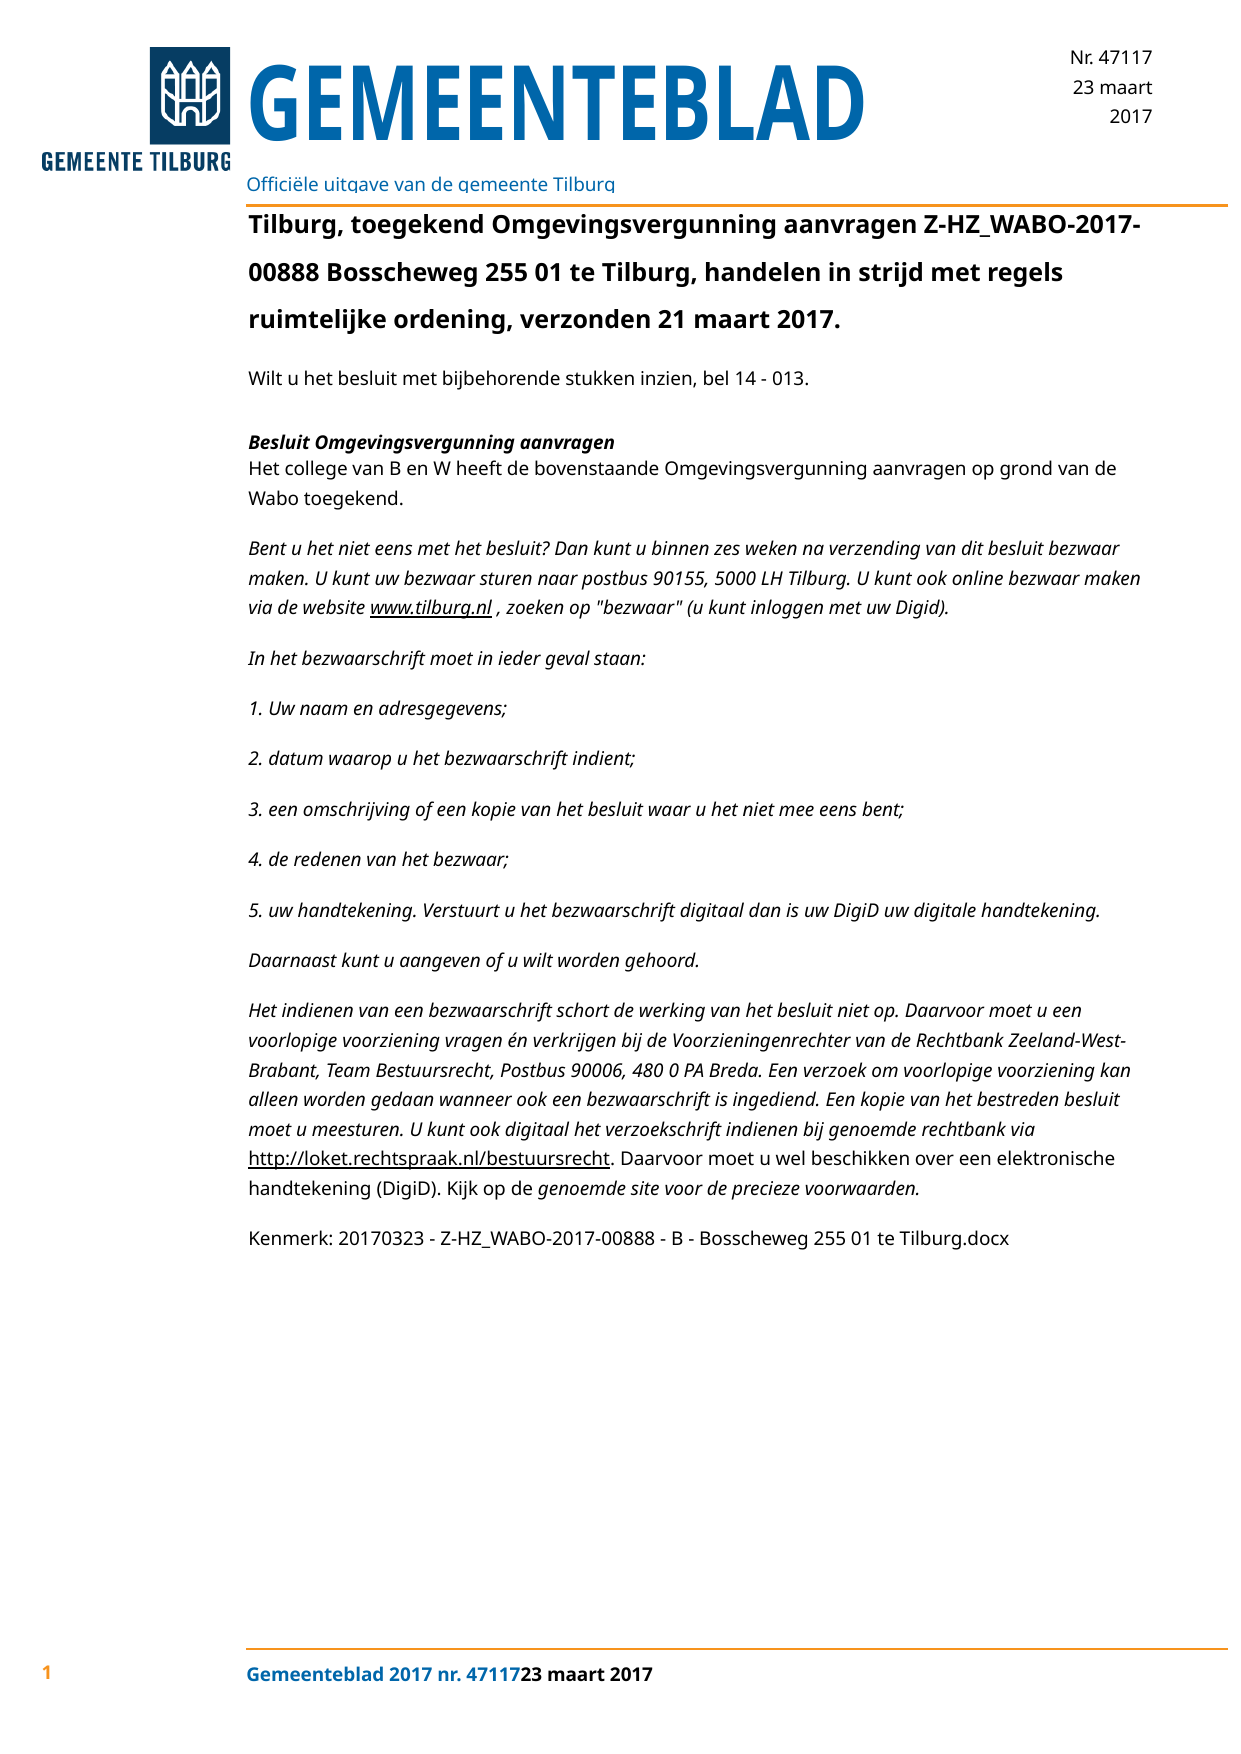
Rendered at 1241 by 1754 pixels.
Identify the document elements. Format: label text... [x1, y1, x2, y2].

text In het bezwaarschrift moet in ieder geval staan: [248, 645, 1152, 671]
text Het college van B en W heeft de bovenstaande Omgevingsvergunning aanvragen op grond van de Wabo toegekend. [248, 455, 1152, 511]
text Het indienen van een bezwaarschrift schort de werking van het besluit niet op. Daarvoor moet u een voorlopige voorziening vragen én verkrijgen bij de Voorzieningenrechter van de Rechtbank Zeeland-West-Brabant, Team Bestuursrecht, Postbus 90006, 480 0 PA Breda. Een verzoek om voorlopige voorziening kan alleen worden gedaan wanneer ook een bezwaarschrift is ingediend. Een kopie van het bestreden besluit moet u meesturen. U kunt ook digitaal het verzoekschrift indienen bij genoemde rechtbank via http://loket.rechtspraak.nl/bestuursrecht. Daarvoor moet u wel beschikken over een elektronische handtekening (DigiD). Kijk op de genoemde site voor de precieze voorwaarden. [248, 998, 1152, 1201]
text 5. uw handtekening. Verstuurt u het bezwaarschrift digitaal dan is uw DigiD uw digitale handtekening. [248, 897, 1152, 923]
text Besluit Omgevingsvergunning aanvragen [248, 429, 1152, 455]
text 1. Uw naam en adresgegevens; [248, 695, 1152, 721]
text Daarnaast kunt u aangeven of u wilt worden gehoord. [248, 947, 1152, 973]
text Bent u het niet eens met het besluit? Dan kunt u binnen zes weken na verzending van dit besluit bezwaar maken. U kunt uw bezwaar sturen naar postbus 90155, 5000 LH Tilburg. U kunt ook online bezwaar maken via de website www.tilburg.nl , zoeken op "bezwaar" (u kunt inloggen met uw Digid). [248, 535, 1152, 620]
picture [41, 47, 231, 172]
text Tilburg, toegekend Omgevingsvergunning aanvragen Z-HZ_WABO-2017-00888 Bosscheweg 255 01 te Tilburg, handelen in strijd met regels ruimtelijke ordening, verzonden 21 maart 2017. [248, 207, 1152, 336]
text 3. een omschrijving of een kopie van het besluit waar u het niet mee eens bent; [248, 796, 1152, 822]
text Wilt u het besluit met bijbehorende stukken inzien, bel 14 - 013. [248, 366, 1152, 391]
text Kenmerk: 20170323 - Z-HZ_WABO-2017-00888 - B - Bosscheweg 255 01 te Tilburg.docx [248, 1226, 1152, 1251]
text 2. datum waarop u het bezwaarschrift indient; [248, 746, 1152, 771]
text 4. de redenen van het bezwaar; [248, 846, 1152, 872]
